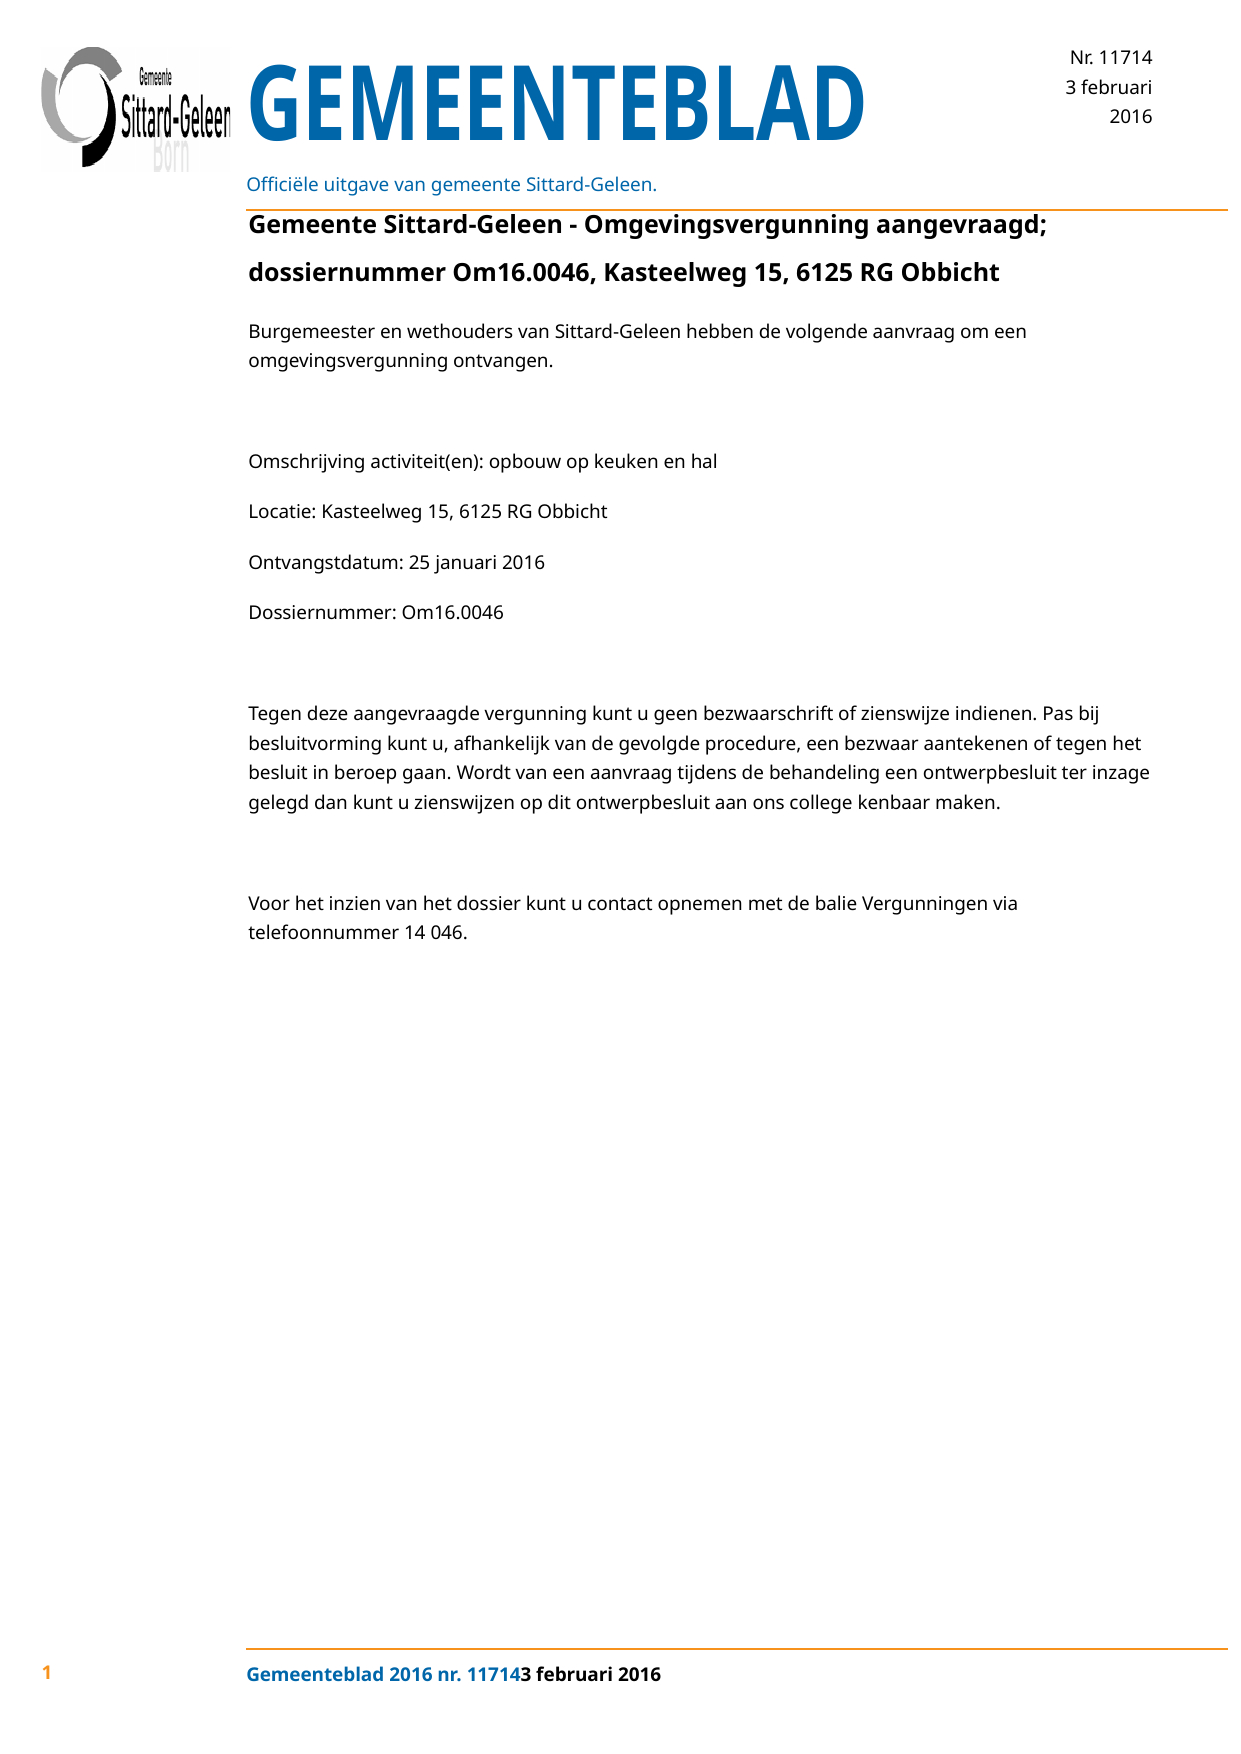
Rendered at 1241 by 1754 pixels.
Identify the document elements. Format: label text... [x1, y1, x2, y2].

text Voor het inzien van het dossier kunt u contact opnemen met de balie Vergunningen via telefoonnummer 14 046. [248, 890, 1152, 945]
text Gemeente Sittard-Geleen - Omgevingsvergunning aangevraagd; dossiernummer Om16.0046, Kasteelweg 15, 6125 RG Obbicht [248, 211, 1152, 288]
text Ontvangstdatum: 25 januari 2016 [248, 549, 1152, 575]
text Burgemeester en wethouders van Sittard-Geleen hebben de volgende aanvraag om een omgevingsvergunning ontvangen. [248, 318, 1152, 373]
text Locatie: Kasteelweg 15, 6125 RG Obbicht [248, 499, 1152, 524]
text Tegen deze aangevraagde vergunning kunt u geen bezwaarschrift of zienswijze indienen. Pas bij besluitvorming kunt u, afhankelijk van de gevolgde procedure, een bezwaar aantekenen of tegen het besluit in beroep gaan. Wordt van een aanvraag tijdens de behandeling een ontwerpbesluit ter inzage gelegd dan kunt u zienswijzen op dit ontwerpbesluit aan ons college kenbaar maken. [248, 700, 1152, 815]
picture [41, 47, 231, 172]
text Omschrijving activiteit(en): opbouw op keuken en hal [248, 448, 1152, 474]
text Dossiernummer: Om16.0046 [248, 599, 1152, 625]
